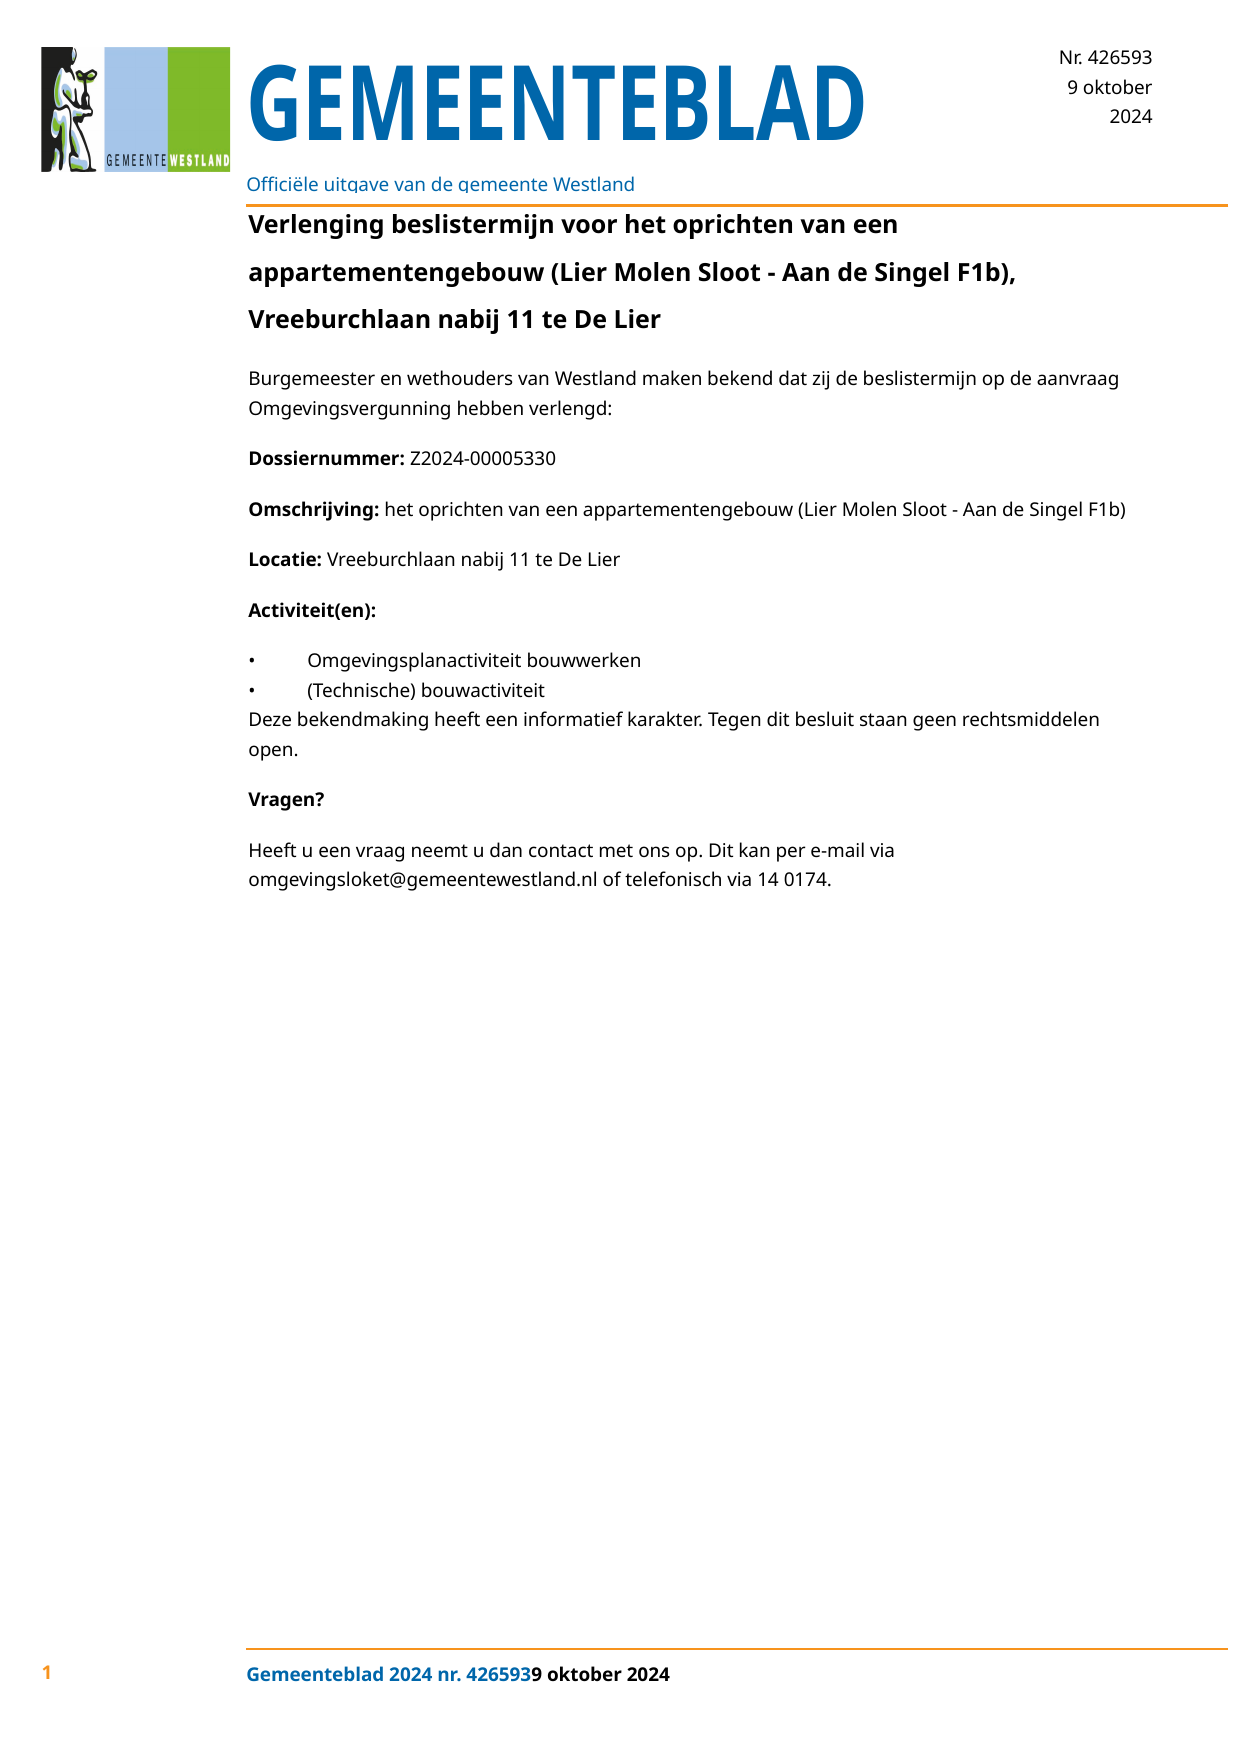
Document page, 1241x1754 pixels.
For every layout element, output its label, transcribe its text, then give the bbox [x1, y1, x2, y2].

text Heeft u een vraag neemt u dan contact met ons op. Dit kan per e-mail via omgevingsloket@gemeentewestland.nl of telefonisch via 14 0174. [248, 837, 1152, 892]
text Vragen? [248, 786, 1152, 812]
text Dossiernummer: Z2024-00005330 [248, 446, 1152, 471]
picture [41, 47, 231, 172]
list (Technische) bouwactiviteit [248, 677, 1152, 702]
text Activiteit(en): [248, 597, 1152, 622]
text Omschrijving: het oprichten van een appartementengebouw (Lier Molen Sloot - Aan de Singel F1b) [248, 496, 1152, 522]
text Verlenging beslistermijn voor het oprichten van een appartementengebouw (Lier Molen Sloot - Aan de Singel F1b), Vreeburchlaan nabij 11 te De Lier [248, 207, 1152, 336]
text Locatie: Vreeburchlaan nabij 11 te De Lier [248, 546, 1152, 572]
list Omgevingsplanactiviteit bouwwerken [248, 647, 1152, 673]
text Burgemeester en wethouders van Westland maken bekend dat zij de beslistermijn op de aanvraag Omgevingsvergunning hebben verlengd: [248, 366, 1152, 421]
text Deze bekendmaking heeft een informatief karakter. Tegen dit besluit staan geen rechtsmiddelen open. [248, 706, 1152, 762]
